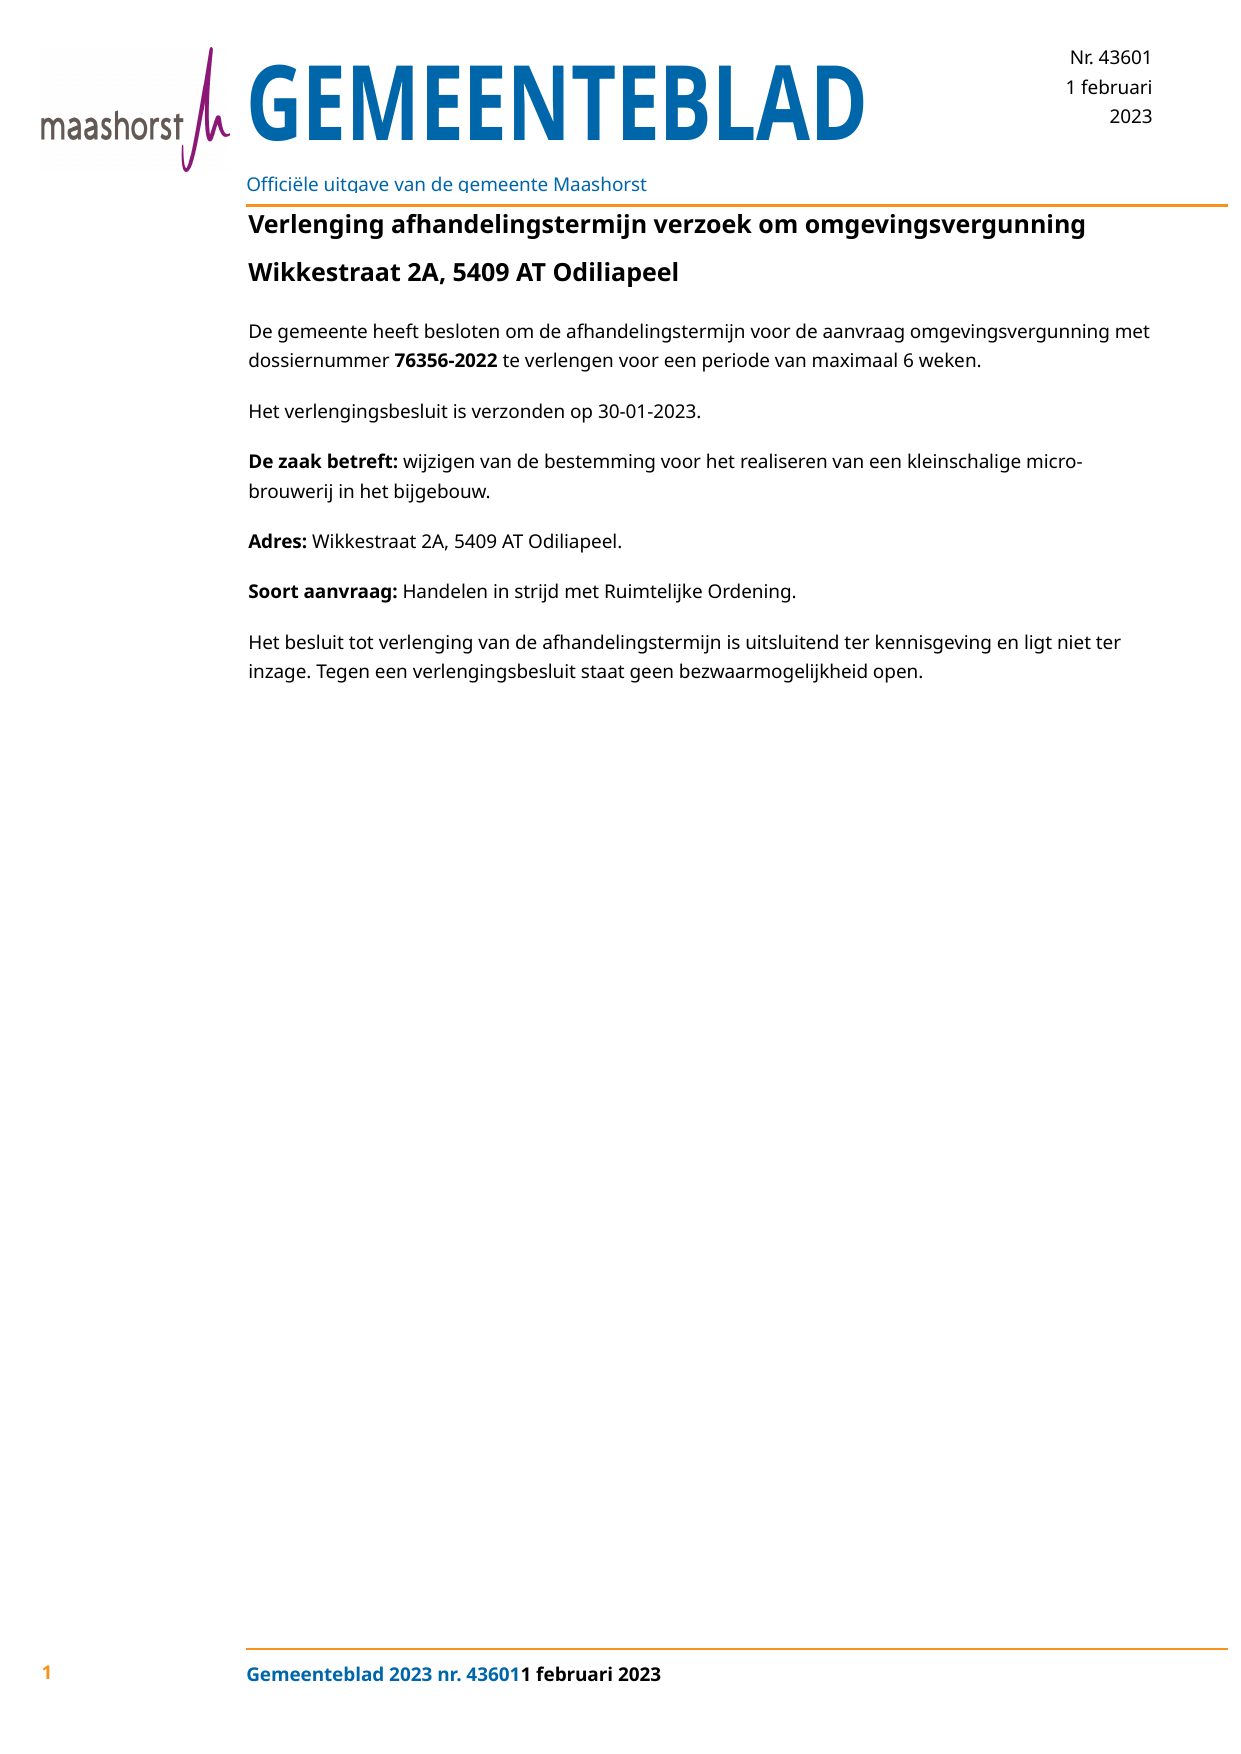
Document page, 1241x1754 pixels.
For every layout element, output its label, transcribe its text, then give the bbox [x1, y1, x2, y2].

text Adres: Wikkestraat 2A, 5409 AT Odiliapeel. [248, 528, 1152, 554]
text De zaak betreft: wijzigen van de bestemming voor het realiseren van een kleinschalige micro-brouwerij in het bijgebouw. [248, 448, 1152, 504]
text Het verlengingsbesluit is verzonden op 30-01-2023. [248, 398, 1152, 424]
text Verlenging afhandelingstermijn verzoek om omgevingsvergunning Wikkestraat 2A, 5409 AT Odiliapeel [248, 207, 1152, 288]
text Het besluit tot verlenging van de afhandelingstermijn is uitsluitend ter kennisgeving en ligt niet ter inzage. Tegen een verlengingsbesluit staat geen bezwaarmogelijkheid open. [248, 629, 1152, 684]
text Soort aanvraag: Handelen in strijd met Ruimtelijke Ordening. [248, 579, 1152, 604]
picture [41, 47, 231, 172]
text De gemeente heeft besloten om de afhandelingstermijn voor de aanvraag omgevingsvergunning met dossiernummer 76356-2022 te verlengen voor een periode van maximaal 6 weken. [248, 318, 1152, 373]
